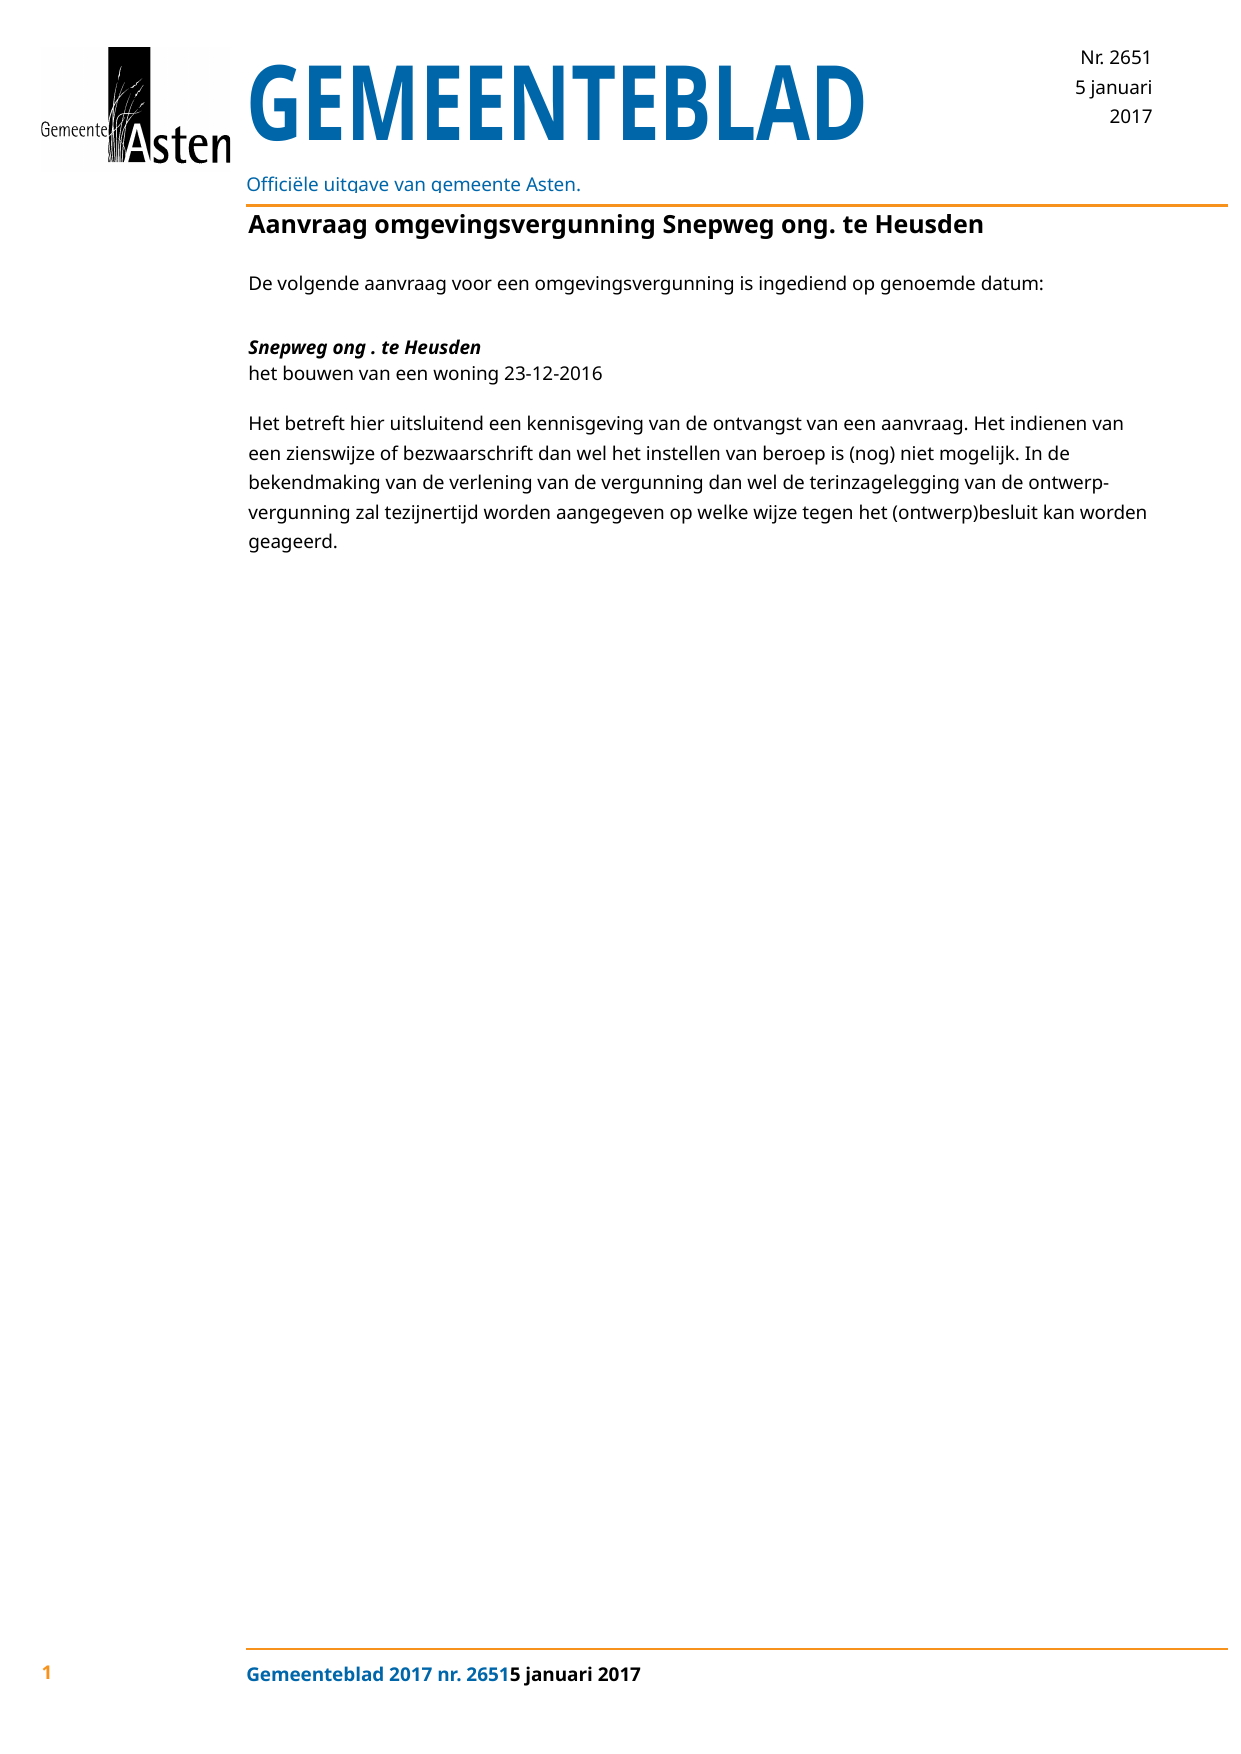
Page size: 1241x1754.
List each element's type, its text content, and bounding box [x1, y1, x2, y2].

text De volgende aanvraag voor een omgevingsvergunning is ingediend op genoemde datum: [248, 270, 1152, 296]
text Het betreft hier uitsluitend een kennisgeving van de ontvangst van een aanvraag. Het indienen van een zienswijze of bezwaarschrift dan wel het instellen van beroep is (nog) niet mogelijk. In de bekendmaking van de verlening van de vergunning dan wel de terinzagelegging van de ontwerp-vergunning zal tezijnertijd worden aangegeven op welke wijze tegen het (ontwerp)besluit kan worden geageerd. [248, 410, 1152, 554]
text Snepweg ong . te Heusden [248, 334, 1152, 360]
picture [41, 47, 231, 172]
text Aanvraag omgevingsvergunning Snepweg ong. te Heusden [248, 207, 1152, 241]
text het bouwen van een woning 23-12-2016 [248, 360, 1152, 386]
